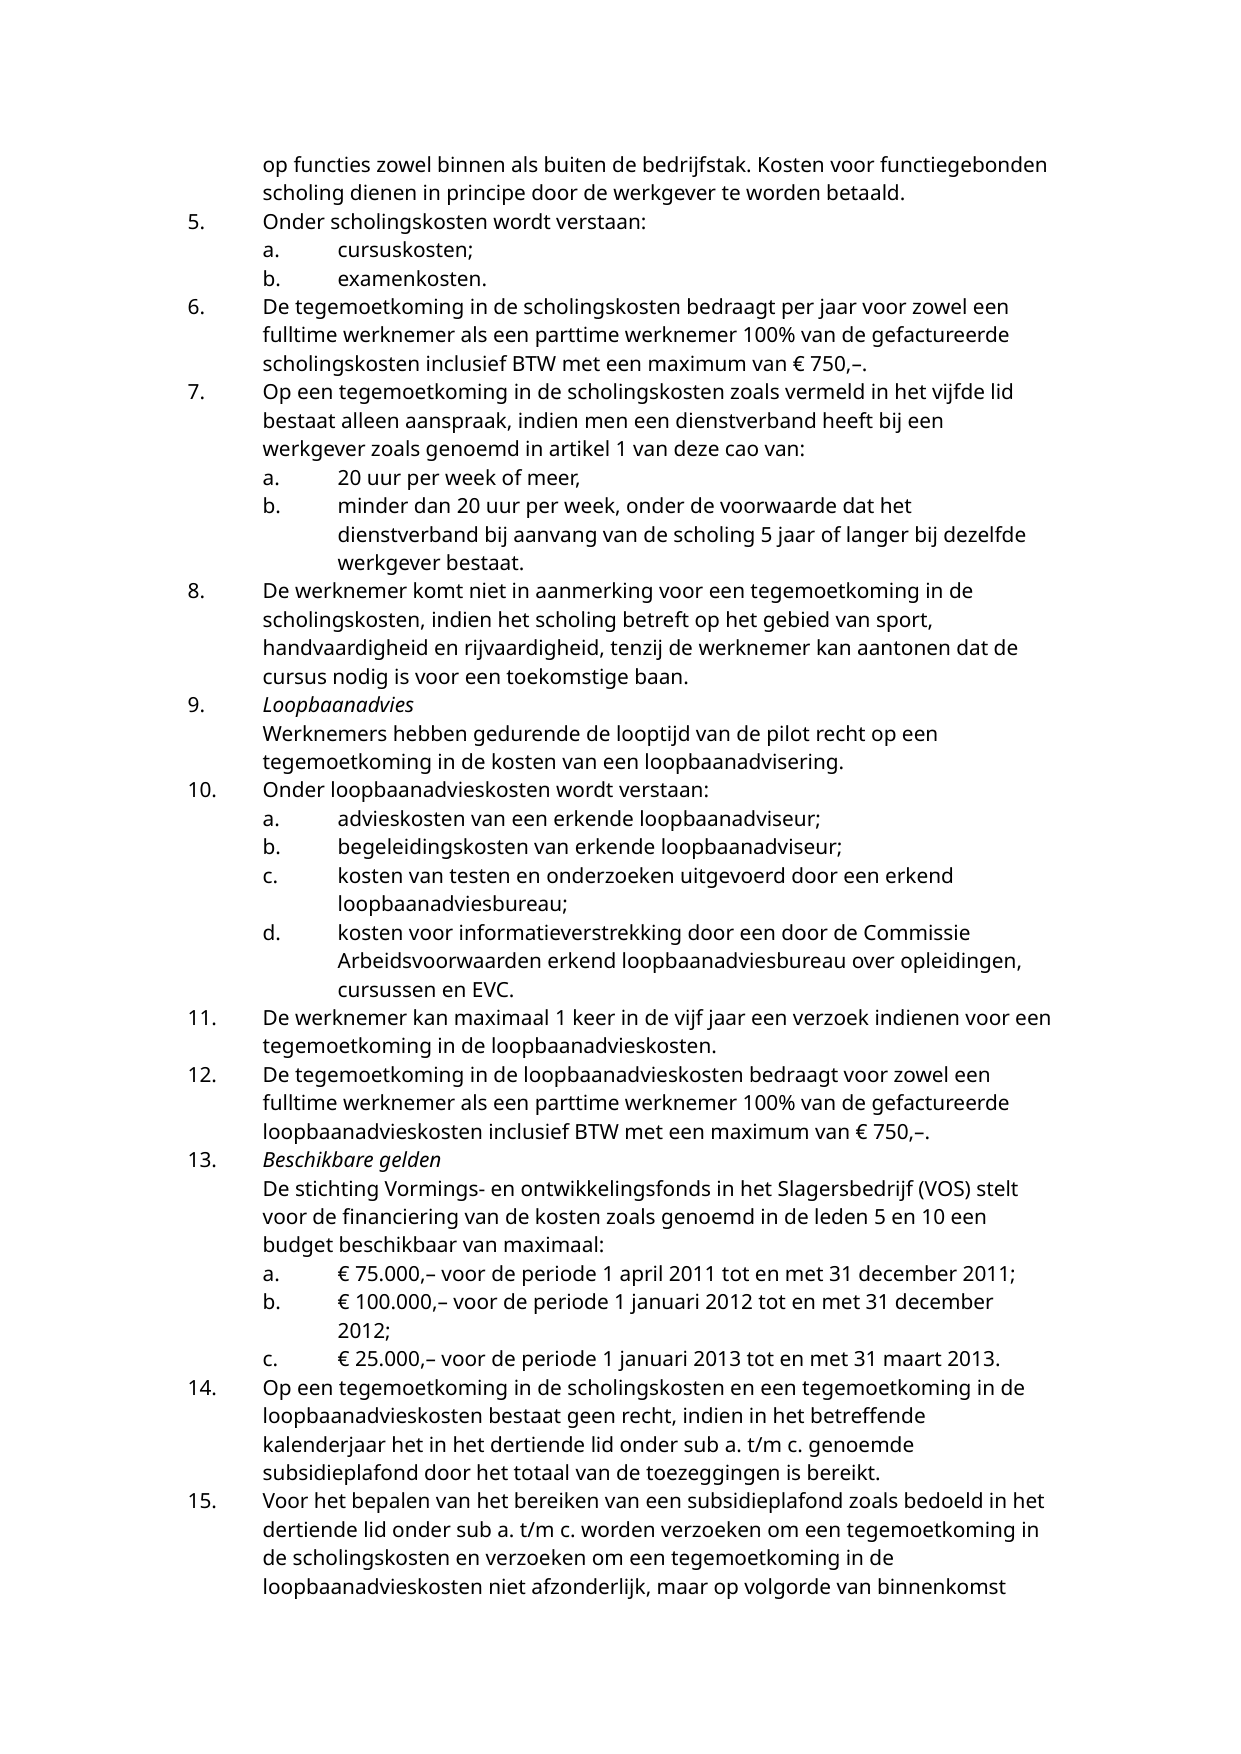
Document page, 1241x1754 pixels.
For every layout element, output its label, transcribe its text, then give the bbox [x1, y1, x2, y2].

list examenkosten. [262, 264, 1053, 292]
list advieskosten van een erkende loopbaanadviseur; [262, 804, 1053, 832]
list Voor het bepalen van het bereiken van een subsidieplafond zoals bedoeld in het dertiende lid onder sub a. t/m c. worden verzoeken om een tegemoetkoming in de scholingskosten en verzoeken om een tegemoetkoming in de loopbaanadvieskosten niet afzonderlijk, maar op volgorde van binnenkomst [187, 1487, 1053, 1600]
list Beschikbare gelden [187, 1145, 1053, 1174]
list Onder scholingskosten wordt verstaan: [187, 207, 1053, 235]
list cursuskosten; [262, 235, 1053, 264]
list De tegemoetkoming in de loopbaanadvieskosten bedraagt voor zowel een fulltime werknemer als een parttime werknemer 100% van de gefactureerde loopbaanadvieskosten inclusief BTW met een maximum van € 750,–. [187, 1060, 1053, 1145]
list op functies zowel binnen als buiten de bedrijfstak. Kosten voor functiegebonden scholing dienen in principe door de werkgever te worden betaald. [187, 150, 1053, 207]
list Loopbaanadvies [187, 690, 1053, 719]
list Werknemers hebben gedurende de looptijd van de pilot recht op een tegemoetkoming in de kosten van een loopbaanadvisering. [187, 719, 1053, 776]
list kosten van testen en onderzoeken uitgevoerd door een erkend loopbaanadviesbureau; [262, 861, 1053, 918]
list kosten voor informatieverstrekking door een door de Commissie Arbeidsvoorwaarden erkend loopbaanadviesbureau over opleidingen, cursussen en EVC. [262, 918, 1053, 1003]
list Op een tegemoetkoming in de scholingskosten zoals vermeld in het vijfde lid bestaat alleen aanspraak, indien men een dienstverband heeft bij een werkgever zoals genoemd in artikel 1 van deze cao van: [187, 377, 1053, 463]
list De tegemoetkoming in de scholingskosten bedraagt per jaar voor zowel een fulltime werknemer als een parttime werknemer 100% van de gefactureerde scholingskosten inclusief BTW met een maximum van € 750,–. [187, 292, 1053, 377]
list De werknemer komt niet in aanmerking voor een tegemoetkoming in de scholingskosten, indien het scholing betreft op het gebied van sport, handvaardigheid en rijvaardigheid, tenzij de werknemer kan aantonen dat de cursus nodig is voor een toekomstige baan. [187, 577, 1053, 690]
list € 75.000,– voor de periode 1 april 2011 tot en met 31 december 2011; [262, 1259, 1053, 1287]
list Op een tegemoetkoming in de scholingskosten en een tegemoetkoming in de loopbaanadvieskosten bestaat geen recht, indien in het betreffende kalenderjaar het in het dertiende lid onder sub a. t/m c. genoemde subsidieplafond door het totaal van de toezeggingen is bereikt. [187, 1373, 1053, 1487]
list € 25.000,– voor de periode 1 januari 2013 tot en met 31 maart 2013. [262, 1344, 1053, 1373]
list minder dan 20 uur per week, onder de voorwaarde dat het dienstverband bij aanvang van de scholing 5 jaar of langer bij dezelfde werkgever bestaat. [262, 491, 1053, 577]
list De werknemer kan maximaal 1 keer in de vijf jaar een verzoek indienen voor een tegemoetkoming in de loopbaanadvieskosten. [187, 1003, 1053, 1060]
list De stichting Vormings- en ontwikkelingsfonds in het Slagersbedrijf (VOS) stelt voor de financiering van de kosten zoals genoemd in de leden 5 en 10 een budget beschikbaar van maximaal: [187, 1174, 1053, 1259]
list 20 uur per week of meer, [262, 463, 1053, 491]
list € 100.000,– voor de periode 1 januari 2012 tot en met 31 december 2012; [262, 1287, 1053, 1344]
list Onder loopbaanadvieskosten wordt verstaan: [187, 776, 1053, 804]
list begeleidingskosten van erkende loopbaanadviseur; [262, 832, 1053, 861]
